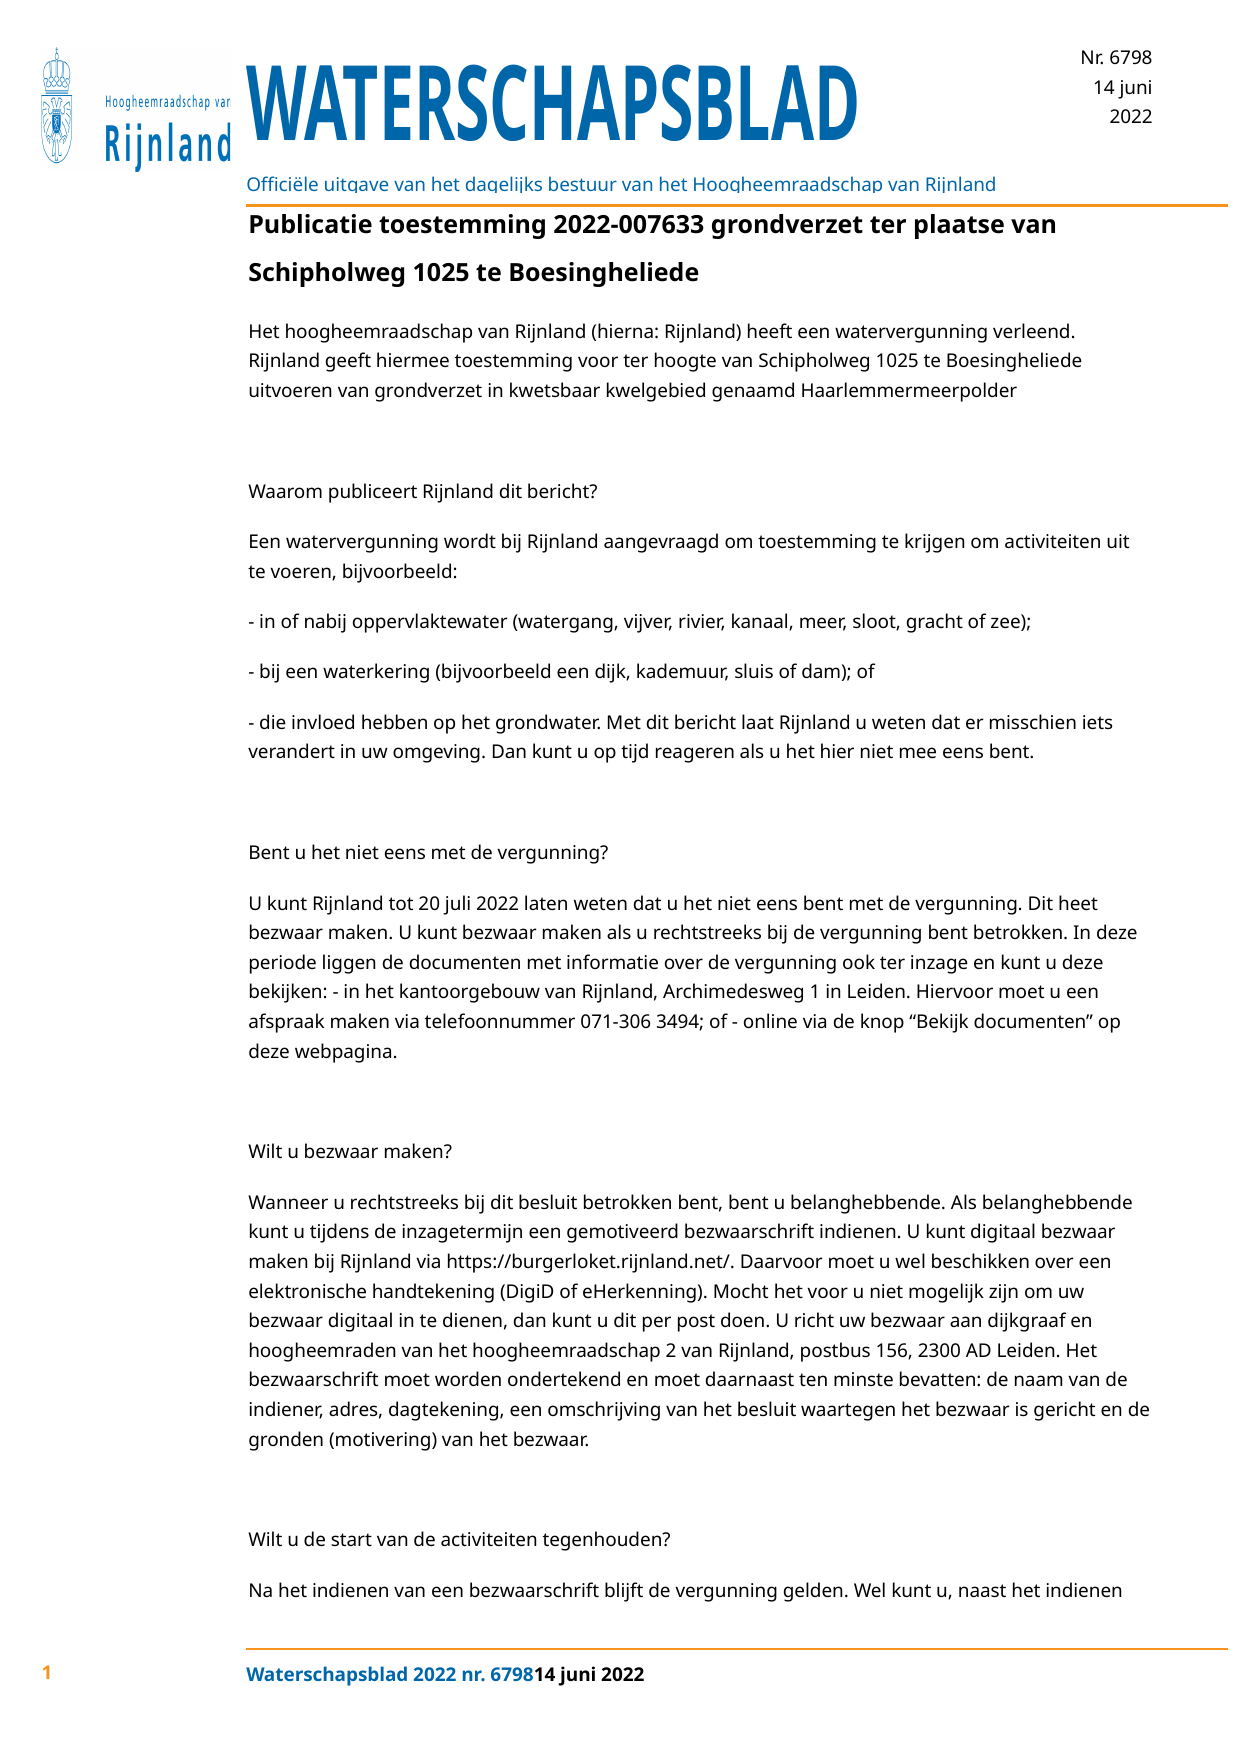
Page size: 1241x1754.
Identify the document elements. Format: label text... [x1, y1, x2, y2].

text Wilt u de start van de activiteiten tegenhouden? [248, 1527, 1152, 1552]
text - bij een waterkering (bijvoorbeeld een dijk, kademuur, sluis of dam); of [248, 659, 1152, 684]
text - die invloed hebben op het grondwater. Met dit bericht laat Rijnland u weten dat er misschien iets verandert in uw omgeving. Dan kunt u op tijd reageren als u het hier niet mee eens bent. [248, 709, 1152, 764]
text - in of nabij oppervlaktewater (watergang, vijver, rivier, kanaal, meer, sloot, gracht of zee); [248, 608, 1152, 634]
text Bent u het niet eens met de vergunning? [248, 839, 1152, 865]
text Het hoogheemraadschap van Rijnland (hierna: Rijnland) heeft een watervergunning verleend. Rijnland geeft hiermee toestemming voor ter hoogte van Schipholweg 1025 te Boesingheliede uitvoeren van grondverzet in kwetsbaar kwelgebied genaamd Haarlemmermeerpolder [248, 318, 1152, 403]
text Een watervergunning wordt bij Rijnland aangevraagd om toestemming te krijgen om activiteiten uit te voeren, bijvoorbeeld: [248, 528, 1152, 584]
text Wanneer u rechtstreeks bij dit besluit betrokken bent, bent u belanghebbende. Als belanghebbende kunt u tijdens de inzagetermijn een gemotiveerd bezwaarschrift indienen. U kunt digitaal bezwaar maken bij Rijnland via https://burgerloket.rijnland.net/. Daarvoor moet u wel beschikken over een elektronische handtekening (DigiD of eHerkenning). Mocht het voor u niet mogelijk zijn om uw bezwaar digitaal in te dienen, dan kunt u dit per post doen. U richt uw bezwaar aan dijkgraaf en hoogheemraden van het hoogheemraadschap 2 van Rijnland, postbus 156, 2300 AD Leiden. Het bezwaarschrift moet worden ondertekend en moet daarnaast ten minste bevatten: de naam van de indiener, adres, dagtekening, een omschrijving van het besluit waartegen het bezwaar is gericht en de gronden (motivering) van het bezwaar. [248, 1189, 1152, 1452]
text Na het indienen van een bezwaarschrift blijft de vergunning gelden. Wel kunt u, naast het indienen [248, 1577, 1152, 1603]
picture [41, 47, 231, 172]
text Wilt u bezwaar maken? [248, 1139, 1152, 1164]
text Waarom publiceert Rijnland dit bericht? [248, 478, 1152, 504]
text U kunt Rijnland tot 20 juli 2022 laten weten dat u het niet eens bent met de vergunning. Dit heet bezwaar maken. U kunt bezwaar maken als u rechtstreeks bij de vergunning bent betrokken. In deze periode liggen de documenten met informatie over de vergunning ook ter inzage en kunt u deze bekijken: - in het kantoorgebouw van Rijnland, Archimedesweg 1 in Leiden. Hiervoor moet u een afspraak maken via telefoonnummer 071-306 3494; of - online via de knop “Bekijk documenten” op deze webpagina. [248, 890, 1152, 1064]
text Publicatie toestemming 2022-007633 grondverzet ter plaatse van Schipholweg 1025 te Boesingheliede [248, 207, 1152, 288]
